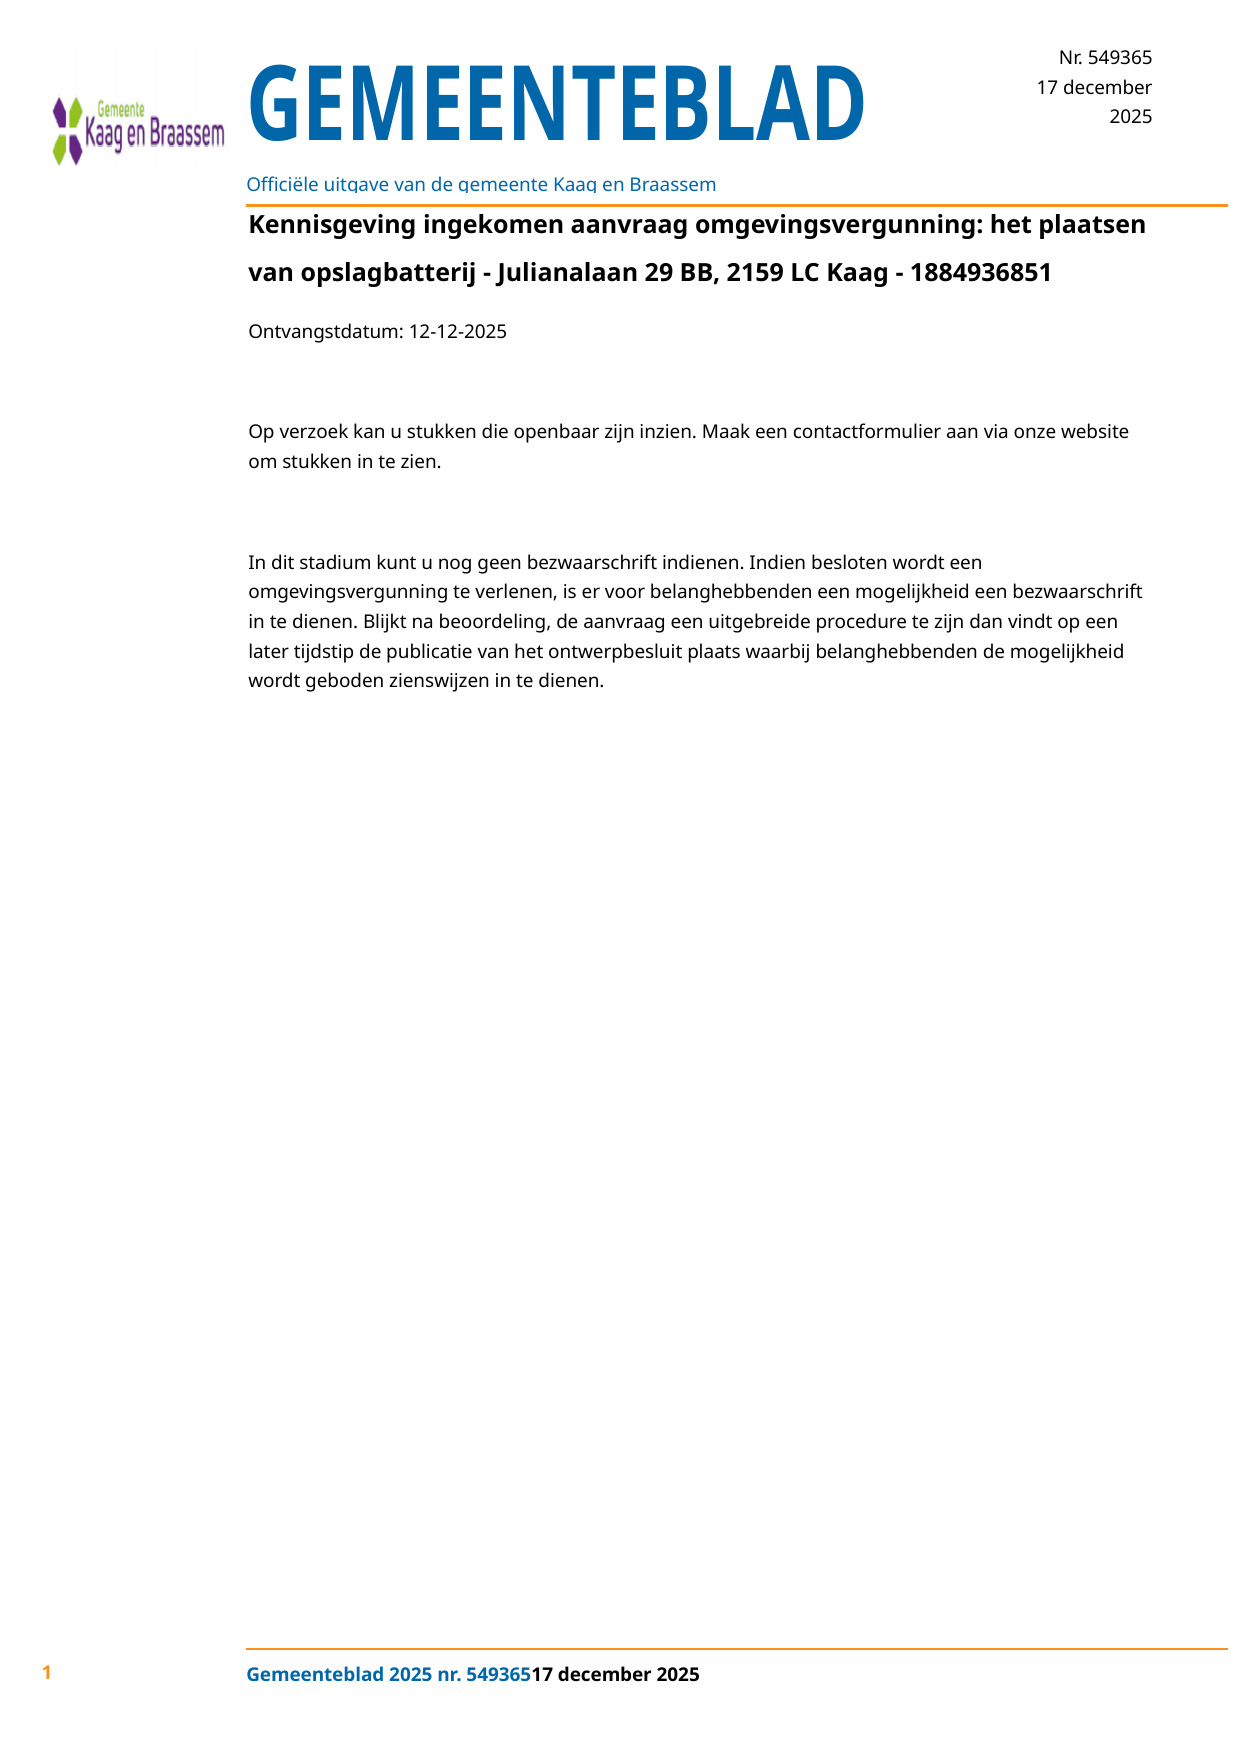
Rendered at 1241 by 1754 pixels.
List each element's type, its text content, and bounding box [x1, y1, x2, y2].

text Kennisgeving ingekomen aanvraag omgevingsvergunning: het plaatsen van opslagbatterij - Julianalaan 29 BB, 2159 LC Kaag - 1884936851 [248, 207, 1152, 288]
text Ontvangstdatum: 12-12-2025 [248, 318, 1152, 344]
picture [41, 47, 231, 172]
text In dit stadium kunt u nog geen bezwaarschrift indienen. Indien besloten wordt een omgevingsvergunning te verlenen, is er voor belanghebbenden een mogelijkheid een bezwaarschrift in te dienen. Blijkt na beoordeling, de aanvraag een uitgebreide procedure te zijn dan vindt op een later tijdstip de publicatie van het ontwerpbesluit plaats waarbij belanghebbenden de mogelijkheid wordt geboden zienswijzen in te dienen. [248, 549, 1152, 693]
text Op verzoek kan u stukken die openbaar zijn inzien. Maak een contactformulier aan via onze website om stukken in te zien. [248, 419, 1152, 474]
